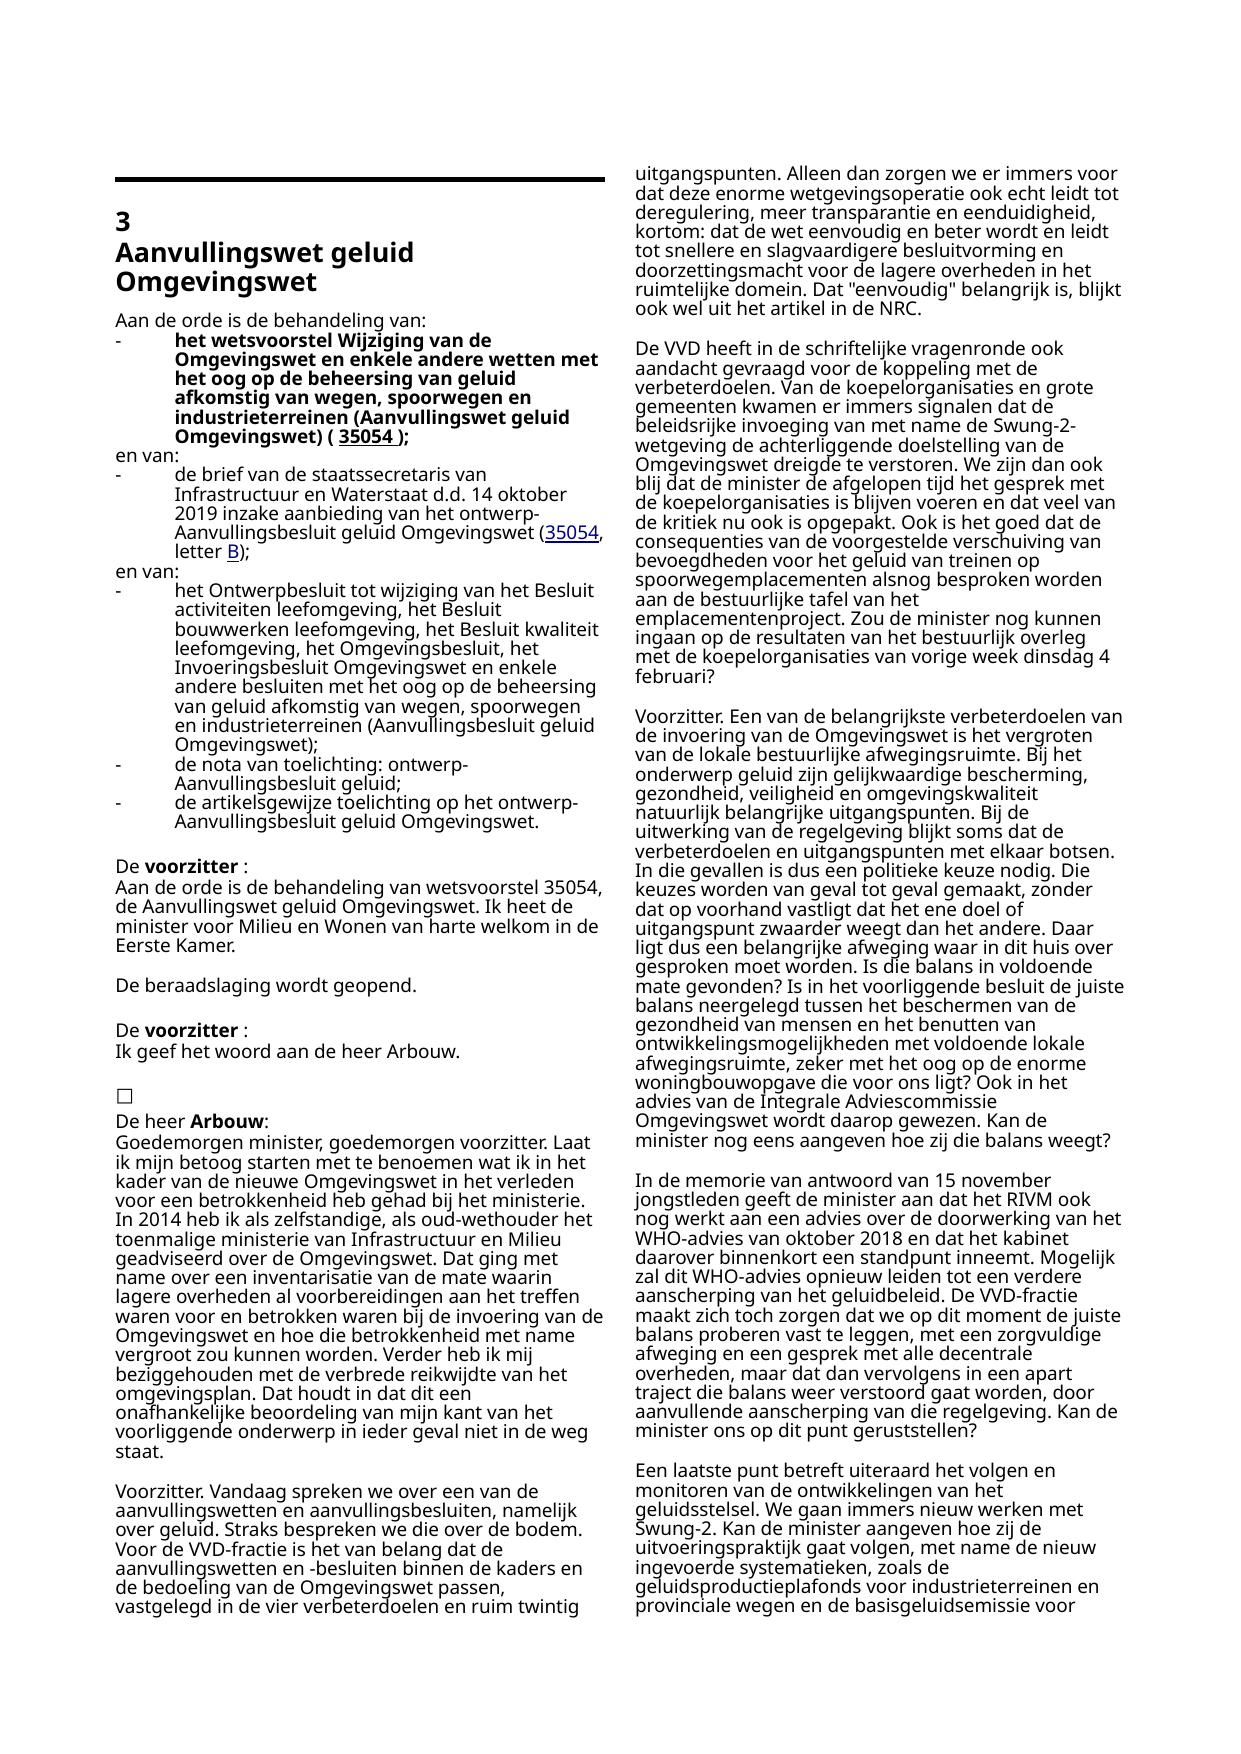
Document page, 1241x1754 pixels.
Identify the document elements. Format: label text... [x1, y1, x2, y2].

list het wetsvoorstel Wijziging van de Omgevingswet en enkele andere wetten met het oog op de beheersing van geluid afkomstig van wegen, spoorwegen en industrieterreinen (Aanvullingswet geluid Omgevingswet) ( 35054 ); [115, 332, 605, 447]
text De heer Arbouw: [115, 1109, 605, 1134]
list de brief van de staatssecretaris van Infrastructuur en Waterstaat d.d. 14 oktober 2019 inzake aanbieding van het ontwerp-Aanvullingsbesluit geluid Omgevingswet (35054, letter B); [115, 466, 605, 563]
text De voorzitter : [115, 1017, 605, 1043]
text Voorzitter. Een van de belangrijkste verbeterdoelen van de invoering van de Omgevingswet is het vergroten van de lokale bestuurlijke afwegingsruimte. Bij het onderwerp geluid zijn gelijkwaardige bescherming, gezondheid, veiligheid en omgevingskwaliteit natuurlijk belangrijke uitgangspunten. Bij de uitwerking van de regelgeving blijkt soms dat de verbeterdoelen en uitgangspunten met elkaar botsen. In die gevallen is dus een politieke keuze nodig. Die keuzes worden van geval tot geval gemaakt, zonder dat op voorhand vastligt dat het ene doel of uitgangspunt zwaarder weegt dan het andere. Daar ligt dus een belangrijke afweging waar in dit huis over gesproken moet worden. Is die balans in voldoende mate gevonden? Is in het voorliggende besluit de juiste balans neergelegd tussen het beschermen van de gezondheid van mensen en het benutten van ontwikkelingsmogelijkheden met voldoende lokale afwegingsruimte, zeker met het oog op de enorme woningbouwopgave die voor ons ligt? Ook in het advies van de Integrale Adviescommissie Omgevingswet wordt daarop gewezen. Kan de minister nog eens aangeven hoe zij die balans weegt? [635, 708, 1125, 1151]
text en van: [115, 563, 605, 582]
text ⬜ [115, 1083, 605, 1109]
text De VVD heeft in de schriftelijke vragenronde ook aandacht gevraagd voor de koppeling met de verbeterdoelen. Van de koepelorganisaties en grote gemeenten kwamen er immers signalen dat de beleidsrijke invoeging van met name de Swung-2-wetgeving de achterliggende doelstelling van de Omgevingswet dreigde te verstoren. We zijn dan ook blij dat de minister de afgelopen tijd het gesprek met de koepelorganisaties is blijven voeren en dat veel van de kritiek nu ook is opgepakt. Ook is het goed dat de consequenties van de voorgestelde verschuiving van bevoegdheden voor het geluid van treinen op spoorwegemplacementen alsnog besproken worden aan de bestuurlijke tafel van het emplacementenproject. Zou de minister nog kunnen ingaan op de resultaten van het bestuurlijk overleg met de koepelorganisaties van vorige week dinsdag 4 februari? [635, 340, 1125, 687]
text Aan de orde is de behandeling van wetsvoorstel 35054, de Aanvullingswet geluid Omgevingswet. Ik heet de minister voor Milieu en Wonen van harte welkom in de Eerste Kamer. [115, 879, 605, 956]
list het Ontwerpbesluit tot wijziging van het Besluit activiteiten leefomgeving, het Besluit bouwwerken leefomgeving, het Besluit kwaliteit leefomgeving, het Omgevingsbesluit, het Invoeringsbesluit Omgevingswet en enkele andere besluiten met het oog op de beheersing van geluid afkomstig van wegen, spoorwegen en industrieterreinen (Aanvullingsbesluit geluid Omgevingswet); [115, 582, 605, 756]
text Een laatste punt betreft uiteraard het volgen en monitoren van de ontwikkelingen van het geluidsstelsel. We gaan immers nieuw werken met Swung-2. Kan de minister aangeven hoe zij de uitvoeringspraktijk gaat volgen, met name de nieuw ingevoerde systematieken, zoals de geluidsproductieplafonds voor industrieterreinen en provinciale wegen en de basisgeluidsemissie voor [635, 1462, 1125, 1616]
list de nota van toelichting: ontwerp-Aanvullingsbesluit geluid; [115, 756, 605, 794]
text Ik geef het woord aan de heer Arbouw. [115, 1043, 605, 1062]
text De beraadslaging wordt geopend. [115, 977, 605, 996]
text Aan de orde is de behandeling van: [115, 312, 605, 332]
text en van: [115, 447, 605, 466]
text In de memorie van antwoord van 15 november jongstleden geeft de minister aan dat het RIVM ook nog werkt aan een advies over de doorwerking van het WHO-advies van oktober 2018 en dat het kabinet daarover binnenkort een standpunt inneemt. Mogelijk zal dit WHO-advies opnieuw leiden tot een verdere aanscherping van het geluidbeleid. De VVD-fractie maakt zich toch zorgen dat we op dit moment de juiste balans proberen vast te leggen, met een zorgvuldige afweging en een gesprek met alle decentrale overheden, maar dat dan vervolgens in een apart traject die balans weer verstoord gaat worden, door aanvullende aanscherping van die regelgeving. Kan de minister ons op dit punt geruststellen? [635, 1172, 1125, 1442]
text De voorzitter : [115, 853, 605, 879]
text Goedemorgen minister, goedemorgen voorzitter. Laat ik mijn betoog starten met te benoemen wat ik in het kader van de nieuwe Omgevingswet in het verleden voor een betrokkenheid heb gehad bij het ministerie. In 2014 heb ik als zelfstandige, als oud-wethouder het toenmalige ministerie van Infrastructuur en Milieu geadviseerd over de Omgevingswet. Dat ging met name over een inventarisatie van de mate waarin lagere overheden al voorbereidingen aan het treffen waren voor en betrokken waren bij de invoering van de Omgevingswet en hoe die betrokkenheid met name vergroot zou kunnen worden. Verder heb ik mij beziggehouden met de verbrede reikwijdte van het omgevingsplan. Dat houdt in dat dit een onafhankelijke beoordeling van mijn kant van het voorliggende onderwerp in ieder geval niet in de weg staat. [115, 1134, 605, 1462]
text Aanvullingswet geluid Omgevingswet [115, 239, 605, 312]
text 3 [115, 203, 605, 239]
list de artikelsgewijze toelichting op het ontwerp-Aanvullingsbesluit geluid Omgevingswet. [115, 794, 605, 833]
text uitgangspunten. Alleen dan zorgen we er immers voor dat deze enorme wetgevingsoperatie ook echt leidt tot deregulering, meer transparantie en eenduidigheid, kortom: dat de wet eenvoudig en beter wordt en leidt tot snellere en slagvaardigere besluitvorming en doorzettingsmacht voor de lagere overheden in het ruimtelijke domein. Dat "eenvoudig" belangrijk is, blijkt ook wel uit het artikel in de NRC. [635, 165, 1125, 319]
text Voorzitter. Vandaag spreken we over een van de aanvullingswetten en aanvullingsbesluiten, namelijk over geluid. Straks bespreken we die over de bodem. Voor de VVD-fractie is het van belang dat de aanvullingswetten en -besluiten binnen de kaders en de bedoeling van de Omgevingswet passen, vastgelegd in de vier verbeterdoelen en ruim twintig [115, 1483, 605, 1618]
